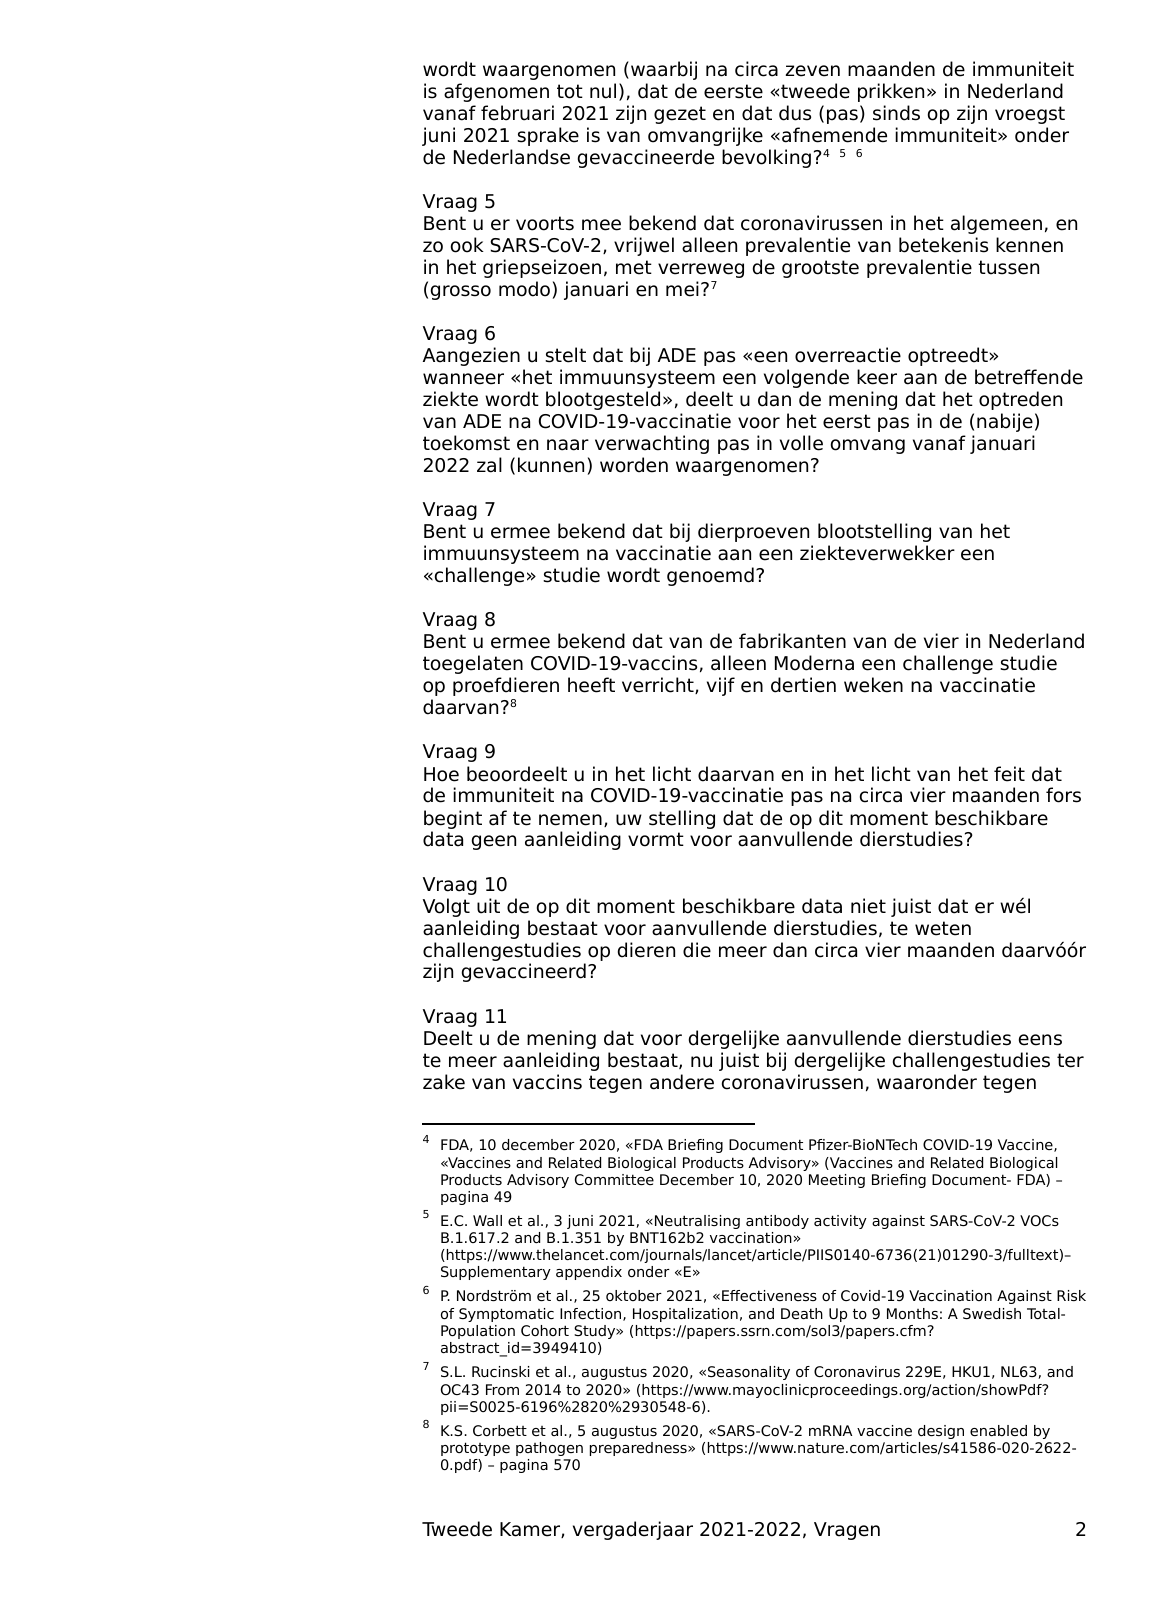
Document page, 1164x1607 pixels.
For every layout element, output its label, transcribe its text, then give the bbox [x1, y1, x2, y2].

text Vraag 10 [422, 873, 1087, 896]
text Vraag 5 [422, 191, 1087, 213]
text Bent u ermee bekend dat van de fabrikanten van de vier in Nederland toegelaten COVID-19-vaccins, alleen Moderna een challenge studie op proefdieren heeft verricht, vijf en dertien weken na vaccinatie daarvan? [422, 631, 1087, 719]
text Volgt uit de op dit moment beschikbare data niet juist dat er wél aanleiding bestaat voor aanvullende dierstudies, te weten challengestudies op dieren die meer dan circa vier maanden daarvóór zijn gevaccineerd? [422, 896, 1087, 983]
text S.L. Rucinski et al., augustus 2020, «Seasonality of Coronavirus 229E, HKU1, NL63, and OC43 From 2014 to 2020» (https://www.mayoclinicproceedings.org/action/showPdf?pii=S0025-6196%2820%2930548-6). [422, 1360, 1087, 1416]
text Bent u ermee bekend dat bij dierproeven blootstelling van het immuunsysteem na vaccinatie aan een ziekteverwekker een «challenge» studie wordt genoemd? [422, 521, 1087, 587]
text P. Nordström et al., 25 oktober 2021, «Effectiveness of Covid-19 Vaccination Against Risk of Symptomatic Infection, Hospitalization, and Death Up to 9 Months: A Swedish Total-Population Cohort Study» (https://papers.ssrn.com/sol3/papers.cfm?abstract_id=3949410) [422, 1284, 1087, 1357]
text wordt waargenomen (waarbij na circa zeven maanden de immuniteit is afgenomen tot nul), dat de eerste «tweede prikken» in Nederland vanaf februari 2021 zijn gezet en dat dus (pas) sinds op zijn vroegst juni 2021 sprake is van omvangrijke «afnemende immuniteit» onder de Nederlandse gevaccineerde bevolking? [422, 59, 1087, 169]
text Vraag 6 [422, 323, 1087, 345]
text E.C. Wall et al., 3 juni 2021, «Neutralising antibody activity against SARS-CoV-2 VOCs B.1.617.2 and B.1.351 by BNT162b2 vaccination» (https://www.thelancet.com/journals/lancet/article/PIIS0140-6736(21)01290-3/fulltext)– Supplementary appendix onder «E» [422, 1208, 1087, 1281]
text Vraag 11 [422, 1006, 1087, 1028]
text Vraag 8 [422, 609, 1087, 631]
text Bent u er voorts mee bekend dat coronavirussen in het algemeen, en zo ook SARS-CoV-2, vrijwel alleen prevalentie van betekenis kennen in het griepseizoen, met verreweg de grootste prevalentie tussen (grosso modo) januari en mei? [422, 213, 1087, 301]
text Aangezien u stelt dat bij ADE pas «een overreactie optreedt» wanneer «het immuunsysteem een volgende keer aan de betreffende ziekte wordt blootgesteld», deelt u dan de mening dat het optreden van ADE na COVID-19-vaccinatie voor het eerst pas in de (nabije) toekomst en naar verwachting pas in volle omvang vanaf januari 2022 zal (kunnen) worden waargenomen? [422, 345, 1087, 477]
text FDA, 10 december 2020, «FDA Briefing Document Pfizer-BioNTech COVID-19 Vaccine, «Vaccines and Related Biological Products Advisory» (Vaccines and Related Biological Products Advisory Committee December 10, 2020 Meeting Briefing Document- FDA) – pagina 49 [422, 1133, 1087, 1206]
text Deelt u de mening dat voor dergelijke aanvullende dierstudies eens te meer aanleiding bestaat, nu juist bij dergelijke challengestudies ter zake van vaccins tegen andere coronavirussen, waaronder tegen [422, 1028, 1087, 1093]
text Hoe beoordeelt u in het licht daarvan en in het licht van het feit dat de immuniteit na COVID-19-vaccinatie pas na circa vier maanden fors begint af te nemen, uw stelling dat de op dit moment beschikbare data geen aanleiding vormt voor aanvullende dierstudies? [422, 763, 1087, 851]
text K.S. Corbett et al., 5 augustus 2020, «SARS-CoV-2 mRNA vaccine design enabled by prototype pathogen preparedness» (https://www.nature.com/articles/s41586-020-2622-0.pdf) – pagina 570 [422, 1418, 1087, 1474]
text Vraag 9 [422, 741, 1087, 763]
text Vraag 7 [422, 499, 1087, 521]
